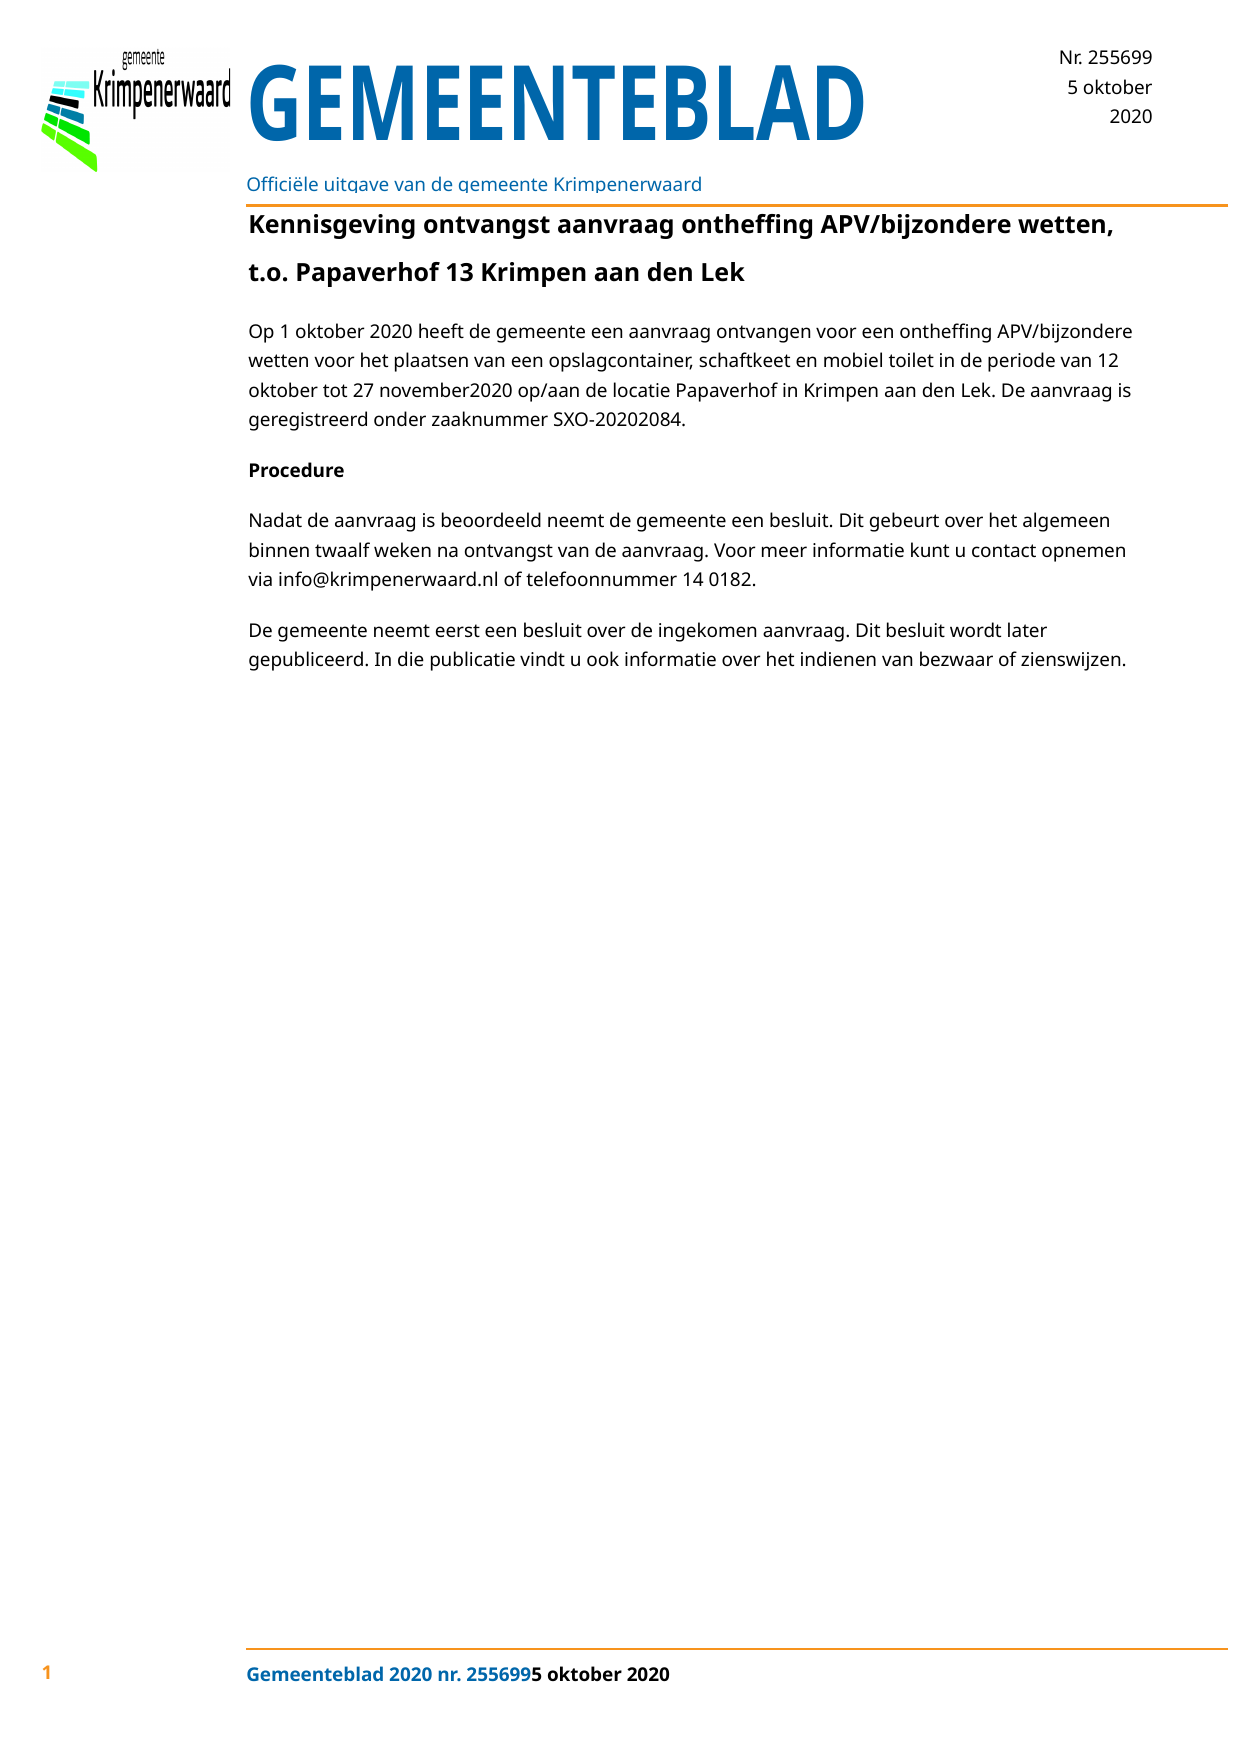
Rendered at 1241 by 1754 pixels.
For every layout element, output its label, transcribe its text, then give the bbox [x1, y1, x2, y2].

text De gemeente neemt eerst een besluit over de ingekomen aanvraag. Dit besluit wordt later gepubliceerd. In die publicatie vindt u ook informatie over het indienen van bezwaar of zienswijzen. [248, 617, 1152, 672]
text Nadat de aanvraag is beoordeeld neemt de gemeente een besluit. Dit gebeurt over het algemeen binnen twaalf weken na ontvangst van de aanvraag. Voor meer informatie kunt u contact opnemen via info@krimpenerwaard.nl of telefoonnummer 14 0182. [248, 507, 1152, 592]
text Procedure [248, 457, 1152, 483]
text Op 1 oktober 2020 heeft de gemeente een aanvraag ontvangen voor een ontheffing APV/bijzondere wetten voor het plaatsen van een opslagcontainer, schaftkeet en mobiel toilet in de periode van 12 oktober tot 27 november2020 op/aan de locatie Papaverhof in Krimpen aan den Lek. De aanvraag is geregistreerd onder zaaknummer SXO-20202084. [248, 318, 1152, 432]
text Kennisgeving ontvangst aanvraag ontheffing APV/bijzondere wetten, t.o. Papaverhof 13 Krimpen aan den Lek [248, 207, 1152, 288]
picture [41, 47, 231, 172]
